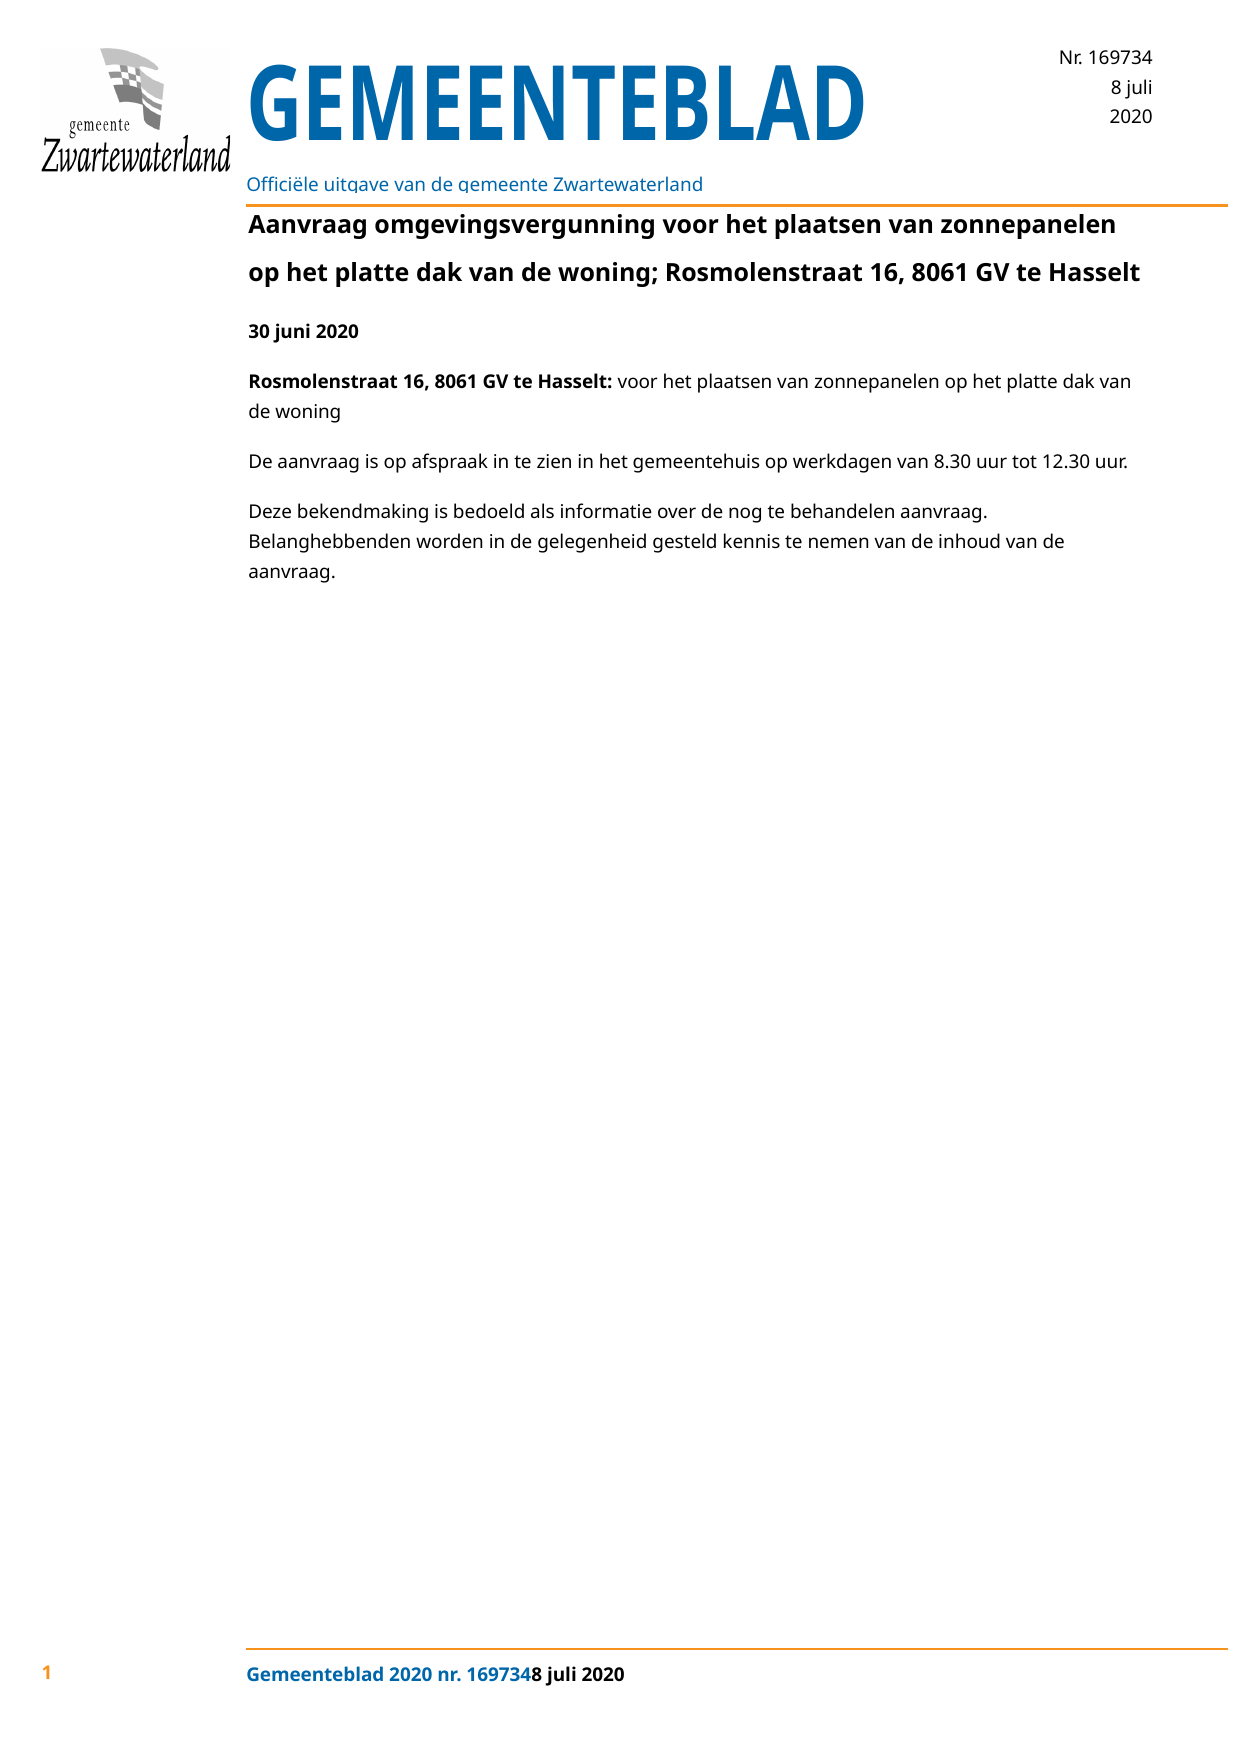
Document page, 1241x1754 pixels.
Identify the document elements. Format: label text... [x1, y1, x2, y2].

text Deze bekendmaking is bedoeld als informatie over de nog te behandelen aanvraag. Belanghebbenden worden in de gelegenheid gesteld kennis te nemen van de inhoud van de aanvraag. [248, 499, 1152, 584]
text De aanvraag is op afspraak in te zien in het gemeentehuis op werkdagen van 8.30 uur tot 12.30 uur. [248, 448, 1152, 474]
picture [41, 47, 231, 172]
text 30 juni 2020 [248, 318, 1152, 344]
text Aanvraag omgevingsvergunning voor het plaatsen van zonnepanelen op het platte dak van de woning; Rosmolenstraat 16, 8061 GV te Hasselt [248, 207, 1152, 288]
text Rosmolenstraat 16, 8061 GV te Hasselt: voor het plaatsen van zonnepanelen op het platte dak van de woning [248, 368, 1152, 424]
